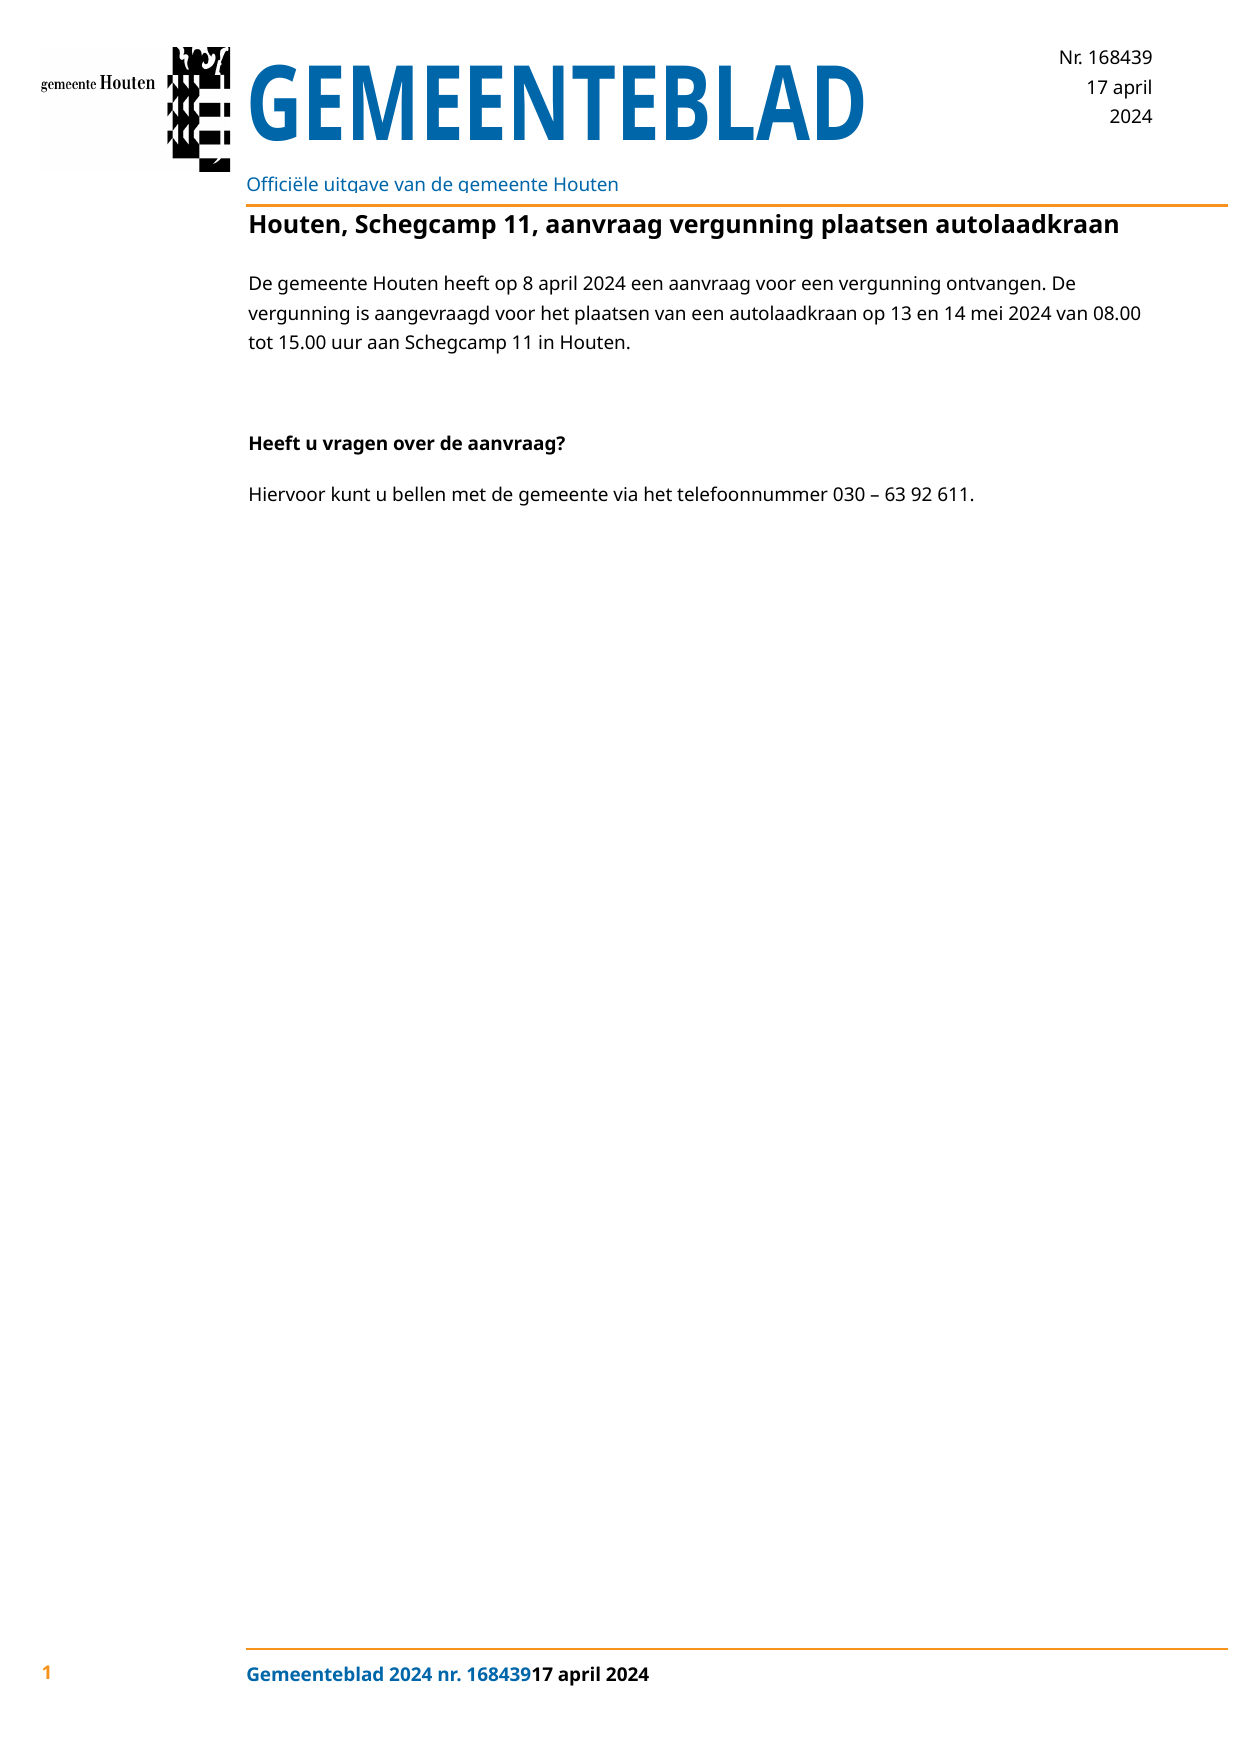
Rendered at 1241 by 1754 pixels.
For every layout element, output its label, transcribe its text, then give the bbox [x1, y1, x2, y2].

text Hiervoor kunt u bellen met de gemeente via het telefoonnummer 030 – 63 92 611. [248, 481, 1152, 506]
picture [41, 47, 231, 172]
text Houten, Schegcamp 11, aanvraag vergunning plaatsen autolaadkraan [248, 207, 1152, 241]
text Heeft u vragen over de aanvraag? [248, 430, 1152, 456]
text De gemeente Houten heeft op 8 april 2024 een aanvraag voor een vergunning ontvangen. De vergunning is aangevraagd voor het plaatsen van een autolaadkraan op 13 en 14 mei 2024 van 08.00 tot 15.00 uur aan Schegcamp 11 in Houten. [248, 270, 1152, 355]
